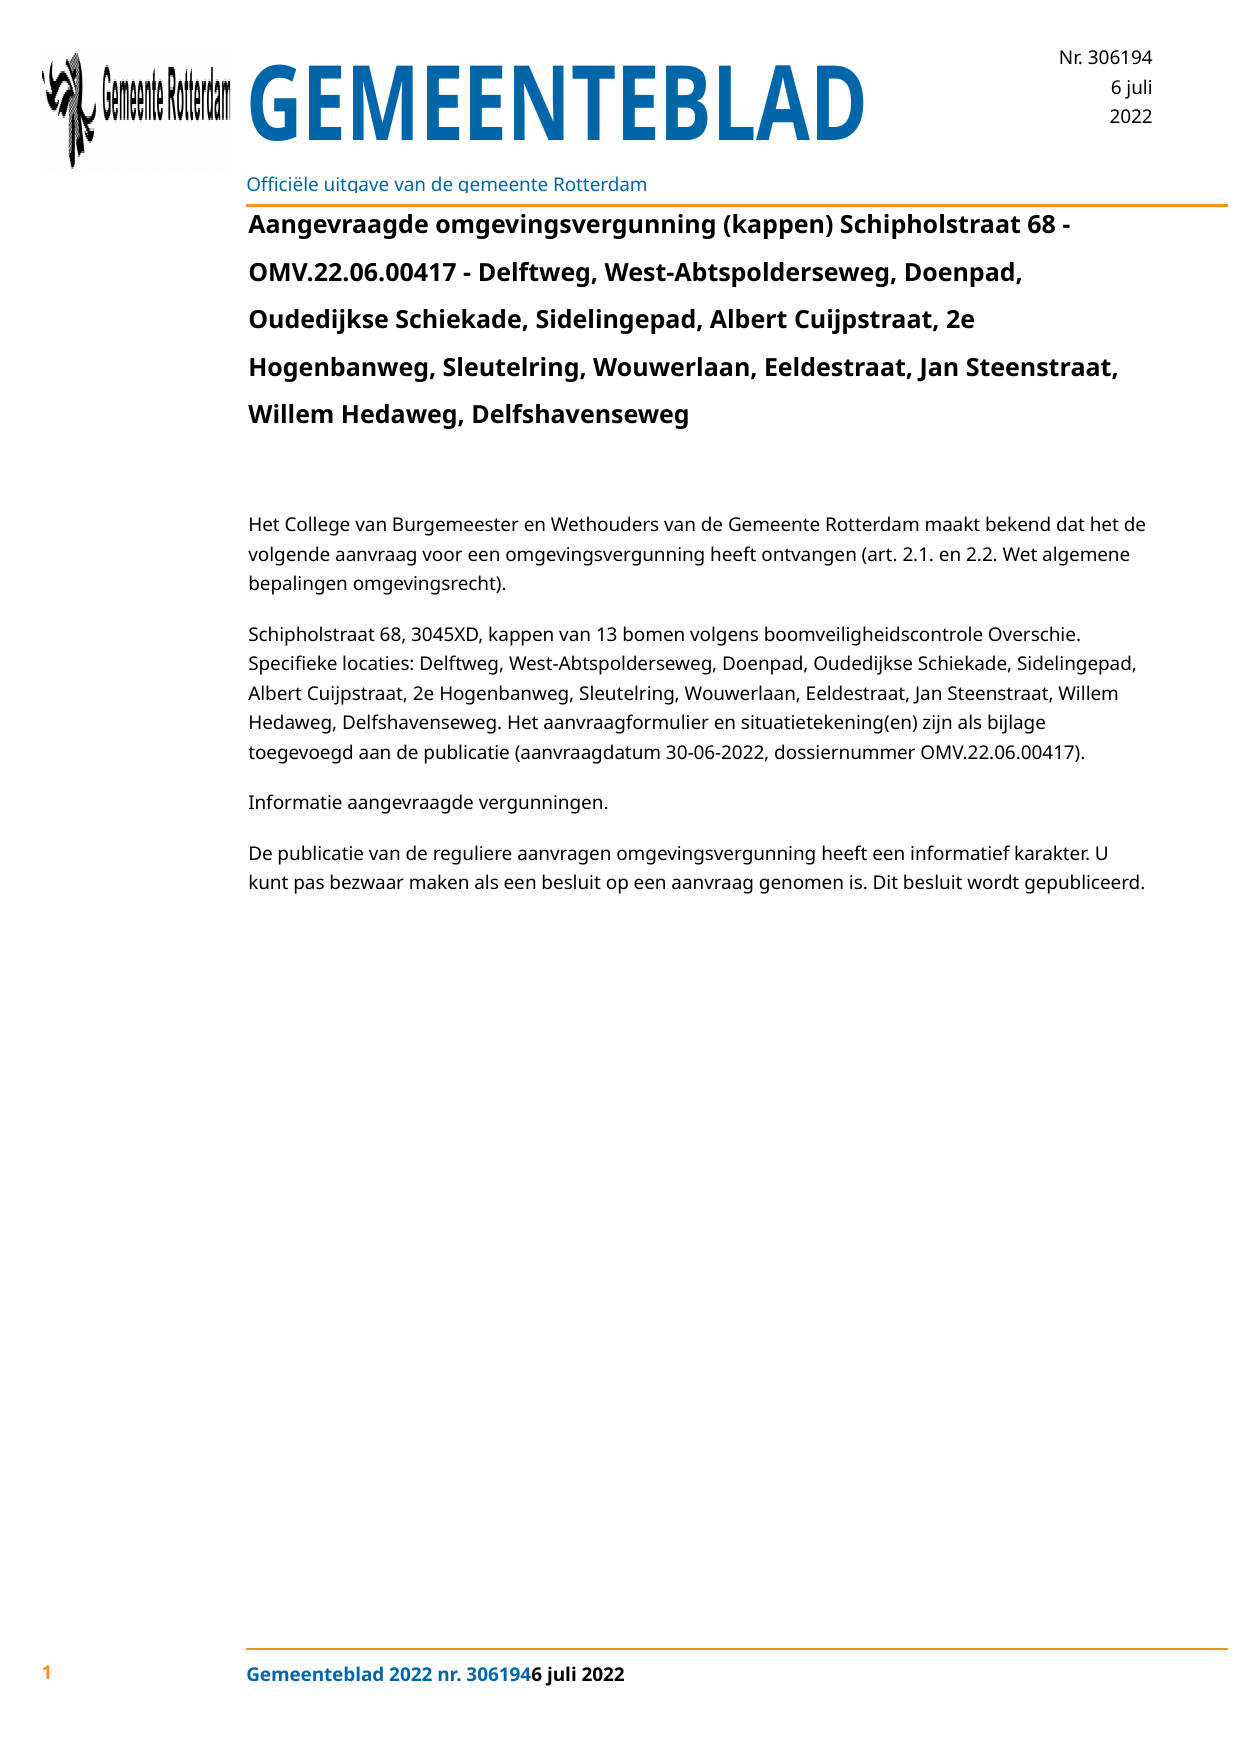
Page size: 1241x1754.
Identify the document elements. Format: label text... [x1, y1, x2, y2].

picture [41, 47, 231, 172]
text Informatie aangevraagde vergunningen. [248, 789, 1152, 815]
text Schipholstraat 68, 3045XD, kappen van 13 bomen volgens boomveiligheidscontrole Overschie. Specifieke locaties: Delftweg, West-Abtspolderseweg, Doenpad, Oudedijkse Schiekade, Sidelingepad, Albert Cuijpstraat, 2e Hogenbanweg, Sleutelring, Wouwerlaan, Eeldestraat, Jan Steenstraat, Willem Hedaweg, Delfshavenseweg. Het aanvraagformulier en situatietekening(en) zijn als bijlage toegevoegd aan de publicatie (aanvraagdatum 30-06-2022, dossiernummer OMV.22.06.00417). [248, 621, 1152, 765]
text Aangevraagde omgevingsvergunning (kappen) Schipholstraat 68 - OMV.22.06.00417 - Delftweg, West-Abtspolderseweg, Doenpad, Oudedijkse Schiekade, Sidelingepad, Albert Cuijpstraat, 2e Hogenbanweg, Sleutelring, Wouwerlaan, Eeldestraat, Jan Steenstraat, Willem Hedaweg, Delfshavenseweg [248, 207, 1152, 431]
text De publicatie van de reguliere aanvragen omgevingsvergunning heeft een informatief karakter. U kunt pas bezwaar maken als een besluit op een aanvraag genomen is. Dit besluit wordt gepubliceerd. [248, 840, 1152, 895]
text Het College van Burgemeester en Wethouders van de Gemeente Rotterdam maakt bekend dat het de volgende aanvraag voor een omgevingsvergunning heeft ontvangen (art. 2.1. en 2.2. Wet algemene bepalingen omgevingsrecht). [248, 511, 1152, 596]
